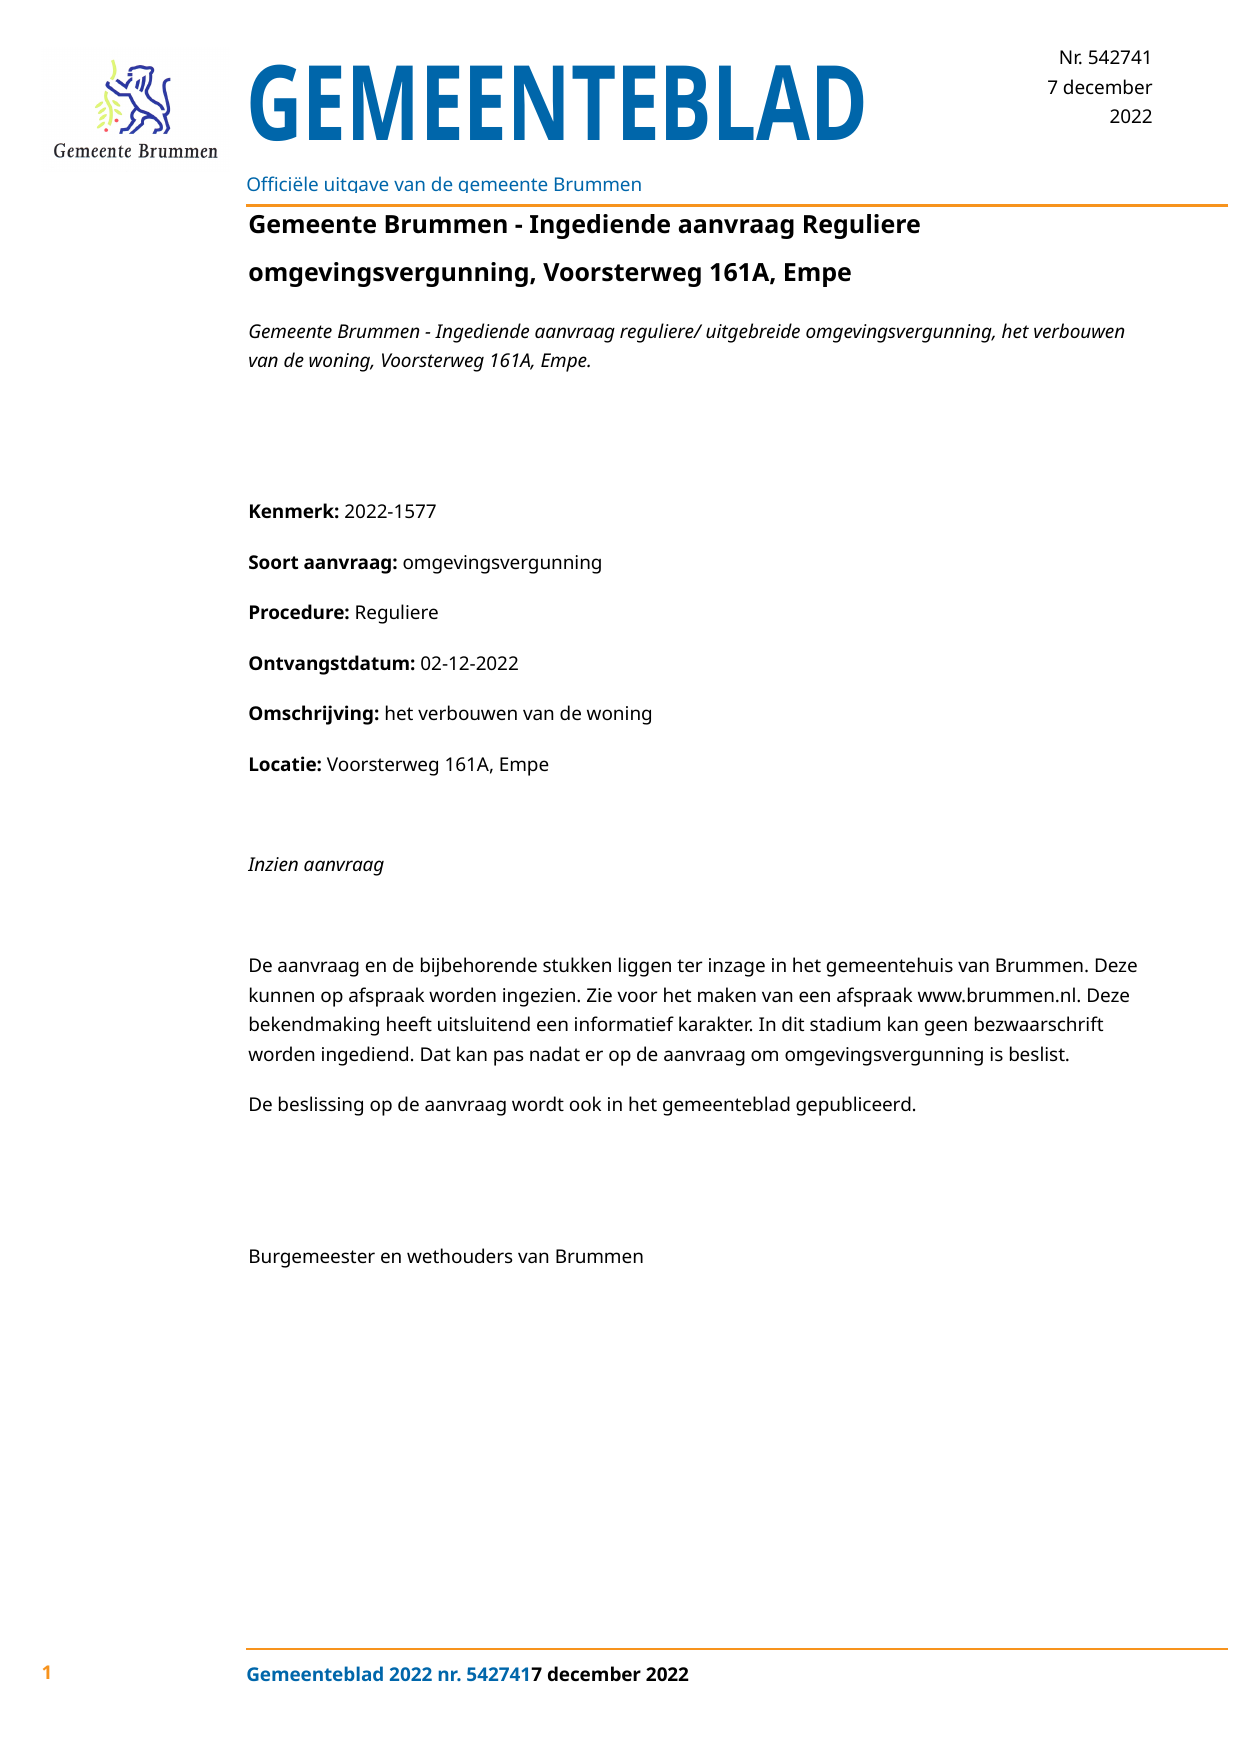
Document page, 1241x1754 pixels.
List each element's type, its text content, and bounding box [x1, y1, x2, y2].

text Soort aanvraag: omgevingsvergunning [248, 549, 1152, 575]
text Gemeente Brummen - Ingediende aanvraag reguliere/ uitgebreide omgevingsvergunning, het verbouwen van de woning, Voorsterweg 161A, Empe. [248, 318, 1152, 373]
text Kenmerk: 2022-1577 [248, 499, 1152, 524]
text Ontvangstdatum: 02-12-2022 [248, 650, 1152, 676]
text Procedure: Reguliere [248, 599, 1152, 625]
text De beslissing op de aanvraag wordt ook in het gemeenteblad gepubliceerd. [248, 1092, 1152, 1117]
text Omschrijving: het verbouwen van de woning [248, 700, 1152, 726]
text Locatie: Voorsterweg 161A, Empe [248, 751, 1152, 777]
text Burgemeester en wethouders van Brummen [248, 1243, 1152, 1269]
text Inzien aanvraag [248, 852, 1152, 877]
picture [41, 47, 231, 172]
text De aanvraag en de bijbehorende stukken liggen ter inzage in het gemeentehuis van Brummen. Deze kunnen op afspraak worden ingezien. Zie voor het maken van een afspraak www.brummen.nl. Deze bekendmaking heeft uitsluitend een informatief karakter. In dit stadium kan geen bezwaarschrift worden ingediend. Dat kan pas nadat er op de aanvraag om omgevingsvergunning is beslist. [248, 952, 1152, 1067]
text Gemeente Brummen - Ingediende aanvraag Reguliere omgevingsvergunning, Voorsterweg 161A, Empe [248, 207, 1152, 288]
